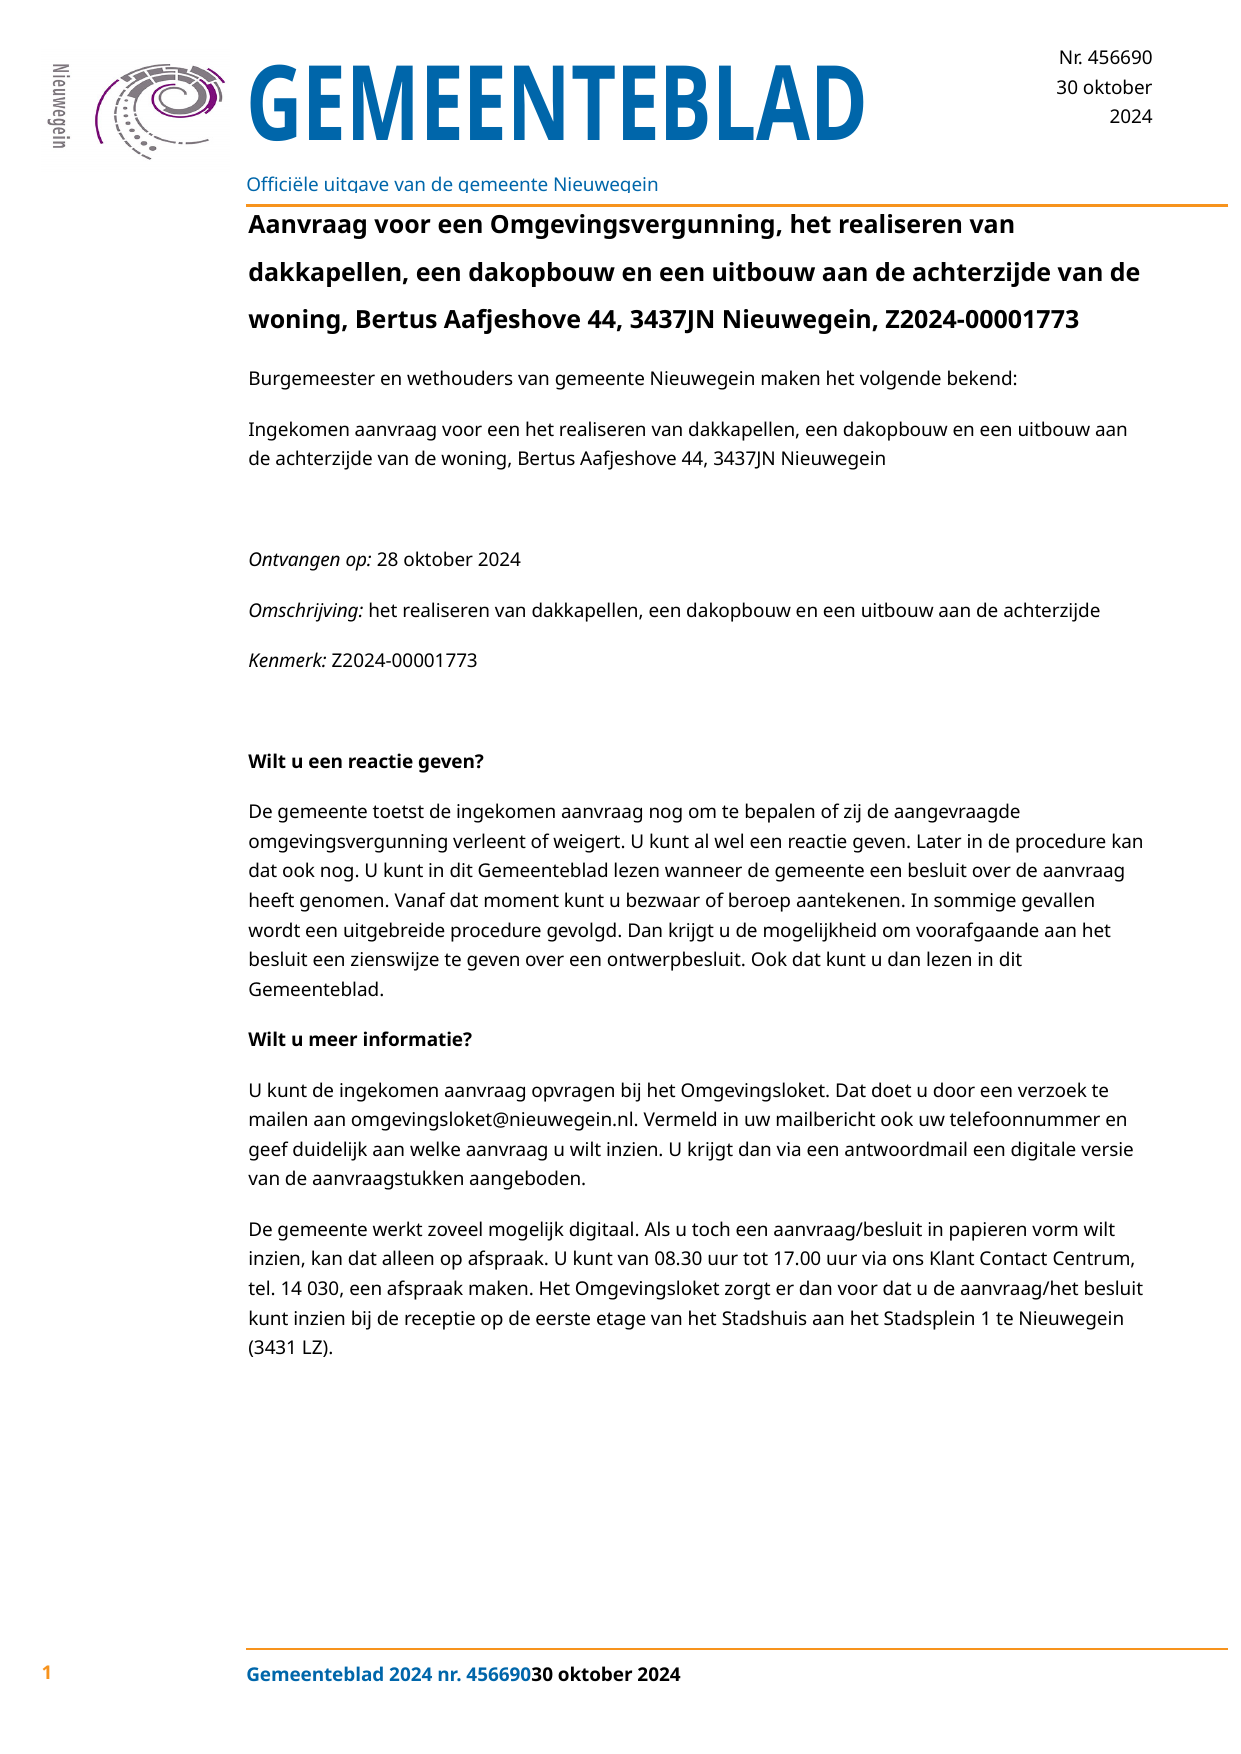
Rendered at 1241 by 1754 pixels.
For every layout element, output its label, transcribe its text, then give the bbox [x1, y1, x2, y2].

text De gemeente werkt zoveel mogelijk digitaal. Als u toch een aanvraag/besluit in papieren vorm wilt inzien, kan dat alleen op afspraak. U kunt van 08.30 uur tot 17.00 uur via ons Klant Contact Centrum, tel. 14 030, een afspraak maken. Het Omgevingsloket zorgt er dan voor dat u de aanvraag/het besluit kunt inzien bij de receptie op de eerste etage van het Stadshuis aan het Stadsplein 1 te Nieuwegein (3431 LZ). [248, 1216, 1152, 1360]
text De gemeente toetst de ingekomen aanvraag nog om te bepalen of zij de aangevraagde omgevingsvergunning verleent of weigert. U kunt al wel een reactie geven. Later in de procedure kan dat ook nog. U kunt in dit Gemeenteblad lezen wanneer de gemeente een besluit over de aanvraag heeft genomen. Vanaf dat moment kunt u bezwaar of beroep aantekenen. In sommige gevallen wordt een uitgebreide procedure gevolgd. Dan krijgt u de mogelijkheid om voorafgaande aan het besluit een zienswijze te geven over een ontwerpbesluit. Ook dat kunt u dan lezen in dit Gemeenteblad. [248, 798, 1152, 1002]
text Ingekomen aanvraag voor een het realiseren van dakkapellen, een dakopbouw en een uitbouw aan de achterzijde van de woning, Bertus Aafjeshove 44, 3437JN Nieuwegein [248, 416, 1152, 471]
text Burgemeester en wethouders van gemeente Nieuwegein maken het volgende bekend: [248, 366, 1152, 391]
picture [41, 47, 231, 172]
text Wilt u meer informatie? [248, 1026, 1152, 1052]
text Kenmerk: Z2024-00001773 [248, 647, 1152, 673]
text U kunt de ingekomen aanvraag opvragen bij het Omgevingsloket. Dat doet u door een verzoek te mailen aan omgevingsloket@nieuwegein.nl. Vermeld in uw mailbericht ook uw telefoonnummer en geef duidelijk aan welke aanvraag u wilt inzien. U krijgt dan via een antwoordmail een digitale versie van de aanvraagstukken aangeboden. [248, 1077, 1152, 1191]
text Ontvangen op: 28 oktober 2024 [248, 546, 1152, 572]
text Aanvraag voor een Omgevingsvergunning, het realiseren van dakkapellen, een dakopbouw en een uitbouw aan de achterzijde van de woning, Bertus Aafjeshove 44, 3437JN Nieuwegein, Z2024-00001773 [248, 207, 1152, 336]
text Omschrijving: het realiseren van dakkapellen, een dakopbouw en een uitbouw aan de achterzijde [248, 597, 1152, 622]
text Wilt u een reactie geven? [248, 748, 1152, 774]
